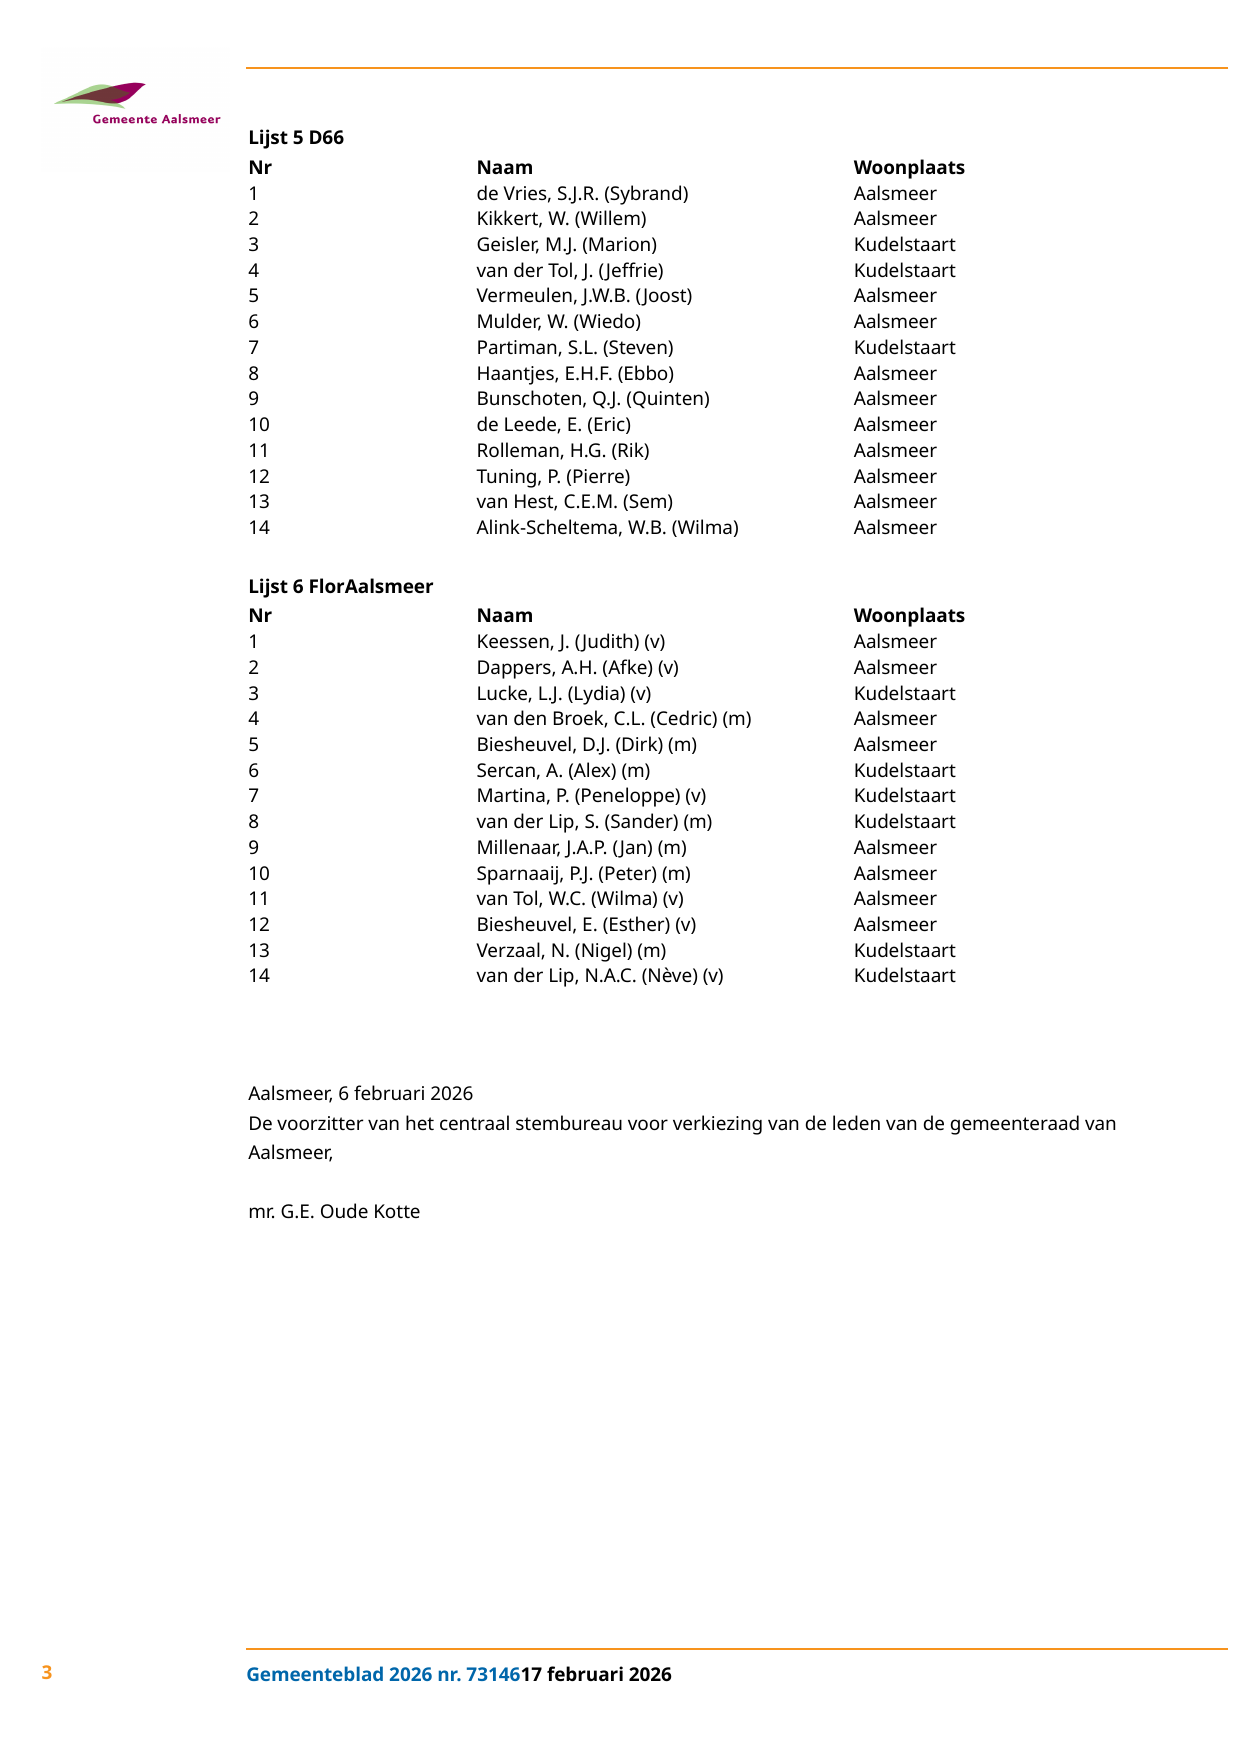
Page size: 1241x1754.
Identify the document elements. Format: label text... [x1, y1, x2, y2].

table_header Woonplaats [854, 154, 1152, 180]
table_cell Aalsmeer [854, 180, 1152, 206]
table_cell 7 [248, 783, 476, 808]
table_cell Kudelstaart [854, 257, 1152, 283]
text mr. G.E. Oude Kotte [248, 1199, 1152, 1224]
text Lijst 5 D66 [248, 124, 1152, 150]
table_cell Aalsmeer [854, 206, 1152, 231]
table_cell Millenaar, J.A.P. (Jan) (m) [476, 834, 854, 860]
table_cell Kudelstaart [854, 808, 1152, 834]
table_cell 13 [248, 489, 476, 514]
table_cell 8 [248, 808, 476, 834]
table_cell Haantjes, E.H.F. (Ebbo) [476, 360, 854, 386]
table_cell 12 [248, 463, 476, 488]
table_cell 1 [248, 628, 476, 654]
table_cell Kudelstaart [854, 783, 1152, 808]
table_cell Aalsmeer [854, 411, 1152, 437]
table_cell 6 [248, 309, 476, 334]
table_cell Kudelstaart [854, 963, 1152, 988]
table_cell Dappers, A.H. (Afke) (v) [476, 654, 854, 680]
table_cell Biesheuvel, D.J. (Dirk) (m) [476, 731, 854, 757]
table_cell Kudelstaart [854, 937, 1152, 963]
table_cell Kudelstaart [854, 757, 1152, 783]
text De voorzitter van het centraal stembureau voor verkiezing van de leden van de gemeenteraad van Aalsmeer, [248, 1110, 1152, 1165]
table_cell van der Lip, N.A.C. (Nève) (v) [476, 963, 854, 988]
table_cell Tuning, P. (Pierre) [476, 463, 854, 488]
table_cell van der Lip, S. (Sander) (m) [476, 808, 854, 834]
table_header Naam [476, 154, 854, 180]
table_cell 6 [248, 757, 476, 783]
table_cell van Hest, C.E.M. (Sem) [476, 489, 854, 514]
table_cell 11 [248, 437, 476, 463]
table_cell Aalsmeer [854, 860, 1152, 886]
table_cell 10 [248, 860, 476, 886]
table_cell Kikkert, W. (Willem) [476, 206, 854, 231]
table_cell Mulder, W. (Wiedo) [476, 309, 854, 334]
table_cell 12 [248, 911, 476, 937]
table_cell 9 [248, 834, 476, 860]
table_cell Aalsmeer [854, 654, 1152, 680]
text Aalsmeer, 6 februari 2026 [248, 1080, 1152, 1106]
table_cell Kudelstaart [854, 334, 1152, 360]
table_cell Aalsmeer [854, 386, 1152, 411]
table_cell Aalsmeer [854, 463, 1152, 488]
table_cell 10 [248, 411, 476, 437]
table_cell 3 [248, 231, 476, 257]
table_cell Partiman, S.L. (Steven) [476, 334, 854, 360]
table_cell Aalsmeer [854, 437, 1152, 463]
table_cell 5 [248, 283, 476, 308]
table_cell 2 [248, 206, 476, 231]
table_cell van den Broek, C.L. (Cedric) (m) [476, 705, 854, 731]
table_cell 4 [248, 705, 476, 731]
picture [41, 47, 231, 172]
table_cell Aalsmeer [854, 309, 1152, 334]
table_cell 5 [248, 731, 476, 757]
table_cell van der Tol, J. (Jeffrie) [476, 257, 854, 283]
table_cell 13 [248, 937, 476, 963]
table_cell Aalsmeer [854, 731, 1152, 757]
table_cell Aalsmeer [854, 886, 1152, 911]
table_cell 2 [248, 654, 476, 680]
table_cell Kudelstaart [854, 680, 1152, 705]
table_cell Vermeulen, J.W.B. (Joost) [476, 283, 854, 308]
table_cell Kudelstaart [854, 231, 1152, 257]
table_cell Aalsmeer [854, 514, 1152, 540]
table_cell 8 [248, 360, 476, 386]
table_cell Sercan, A. (Alex) (m) [476, 757, 854, 783]
table_cell Aalsmeer [854, 834, 1152, 860]
table_cell 1 [248, 180, 476, 206]
table_cell Alink-Scheltema, W.B. (Wilma) [476, 514, 854, 540]
table_cell Geisler, M.J. (Marion) [476, 231, 854, 257]
table_cell Aalsmeer [854, 705, 1152, 731]
table_header Nr [248, 603, 476, 628]
table_cell 9 [248, 386, 476, 411]
table_cell de Vries, S.J.R. (Sybrand) [476, 180, 854, 206]
table_cell 3 [248, 680, 476, 705]
table_cell Lucke, L.J. (Lydia) (v) [476, 680, 854, 705]
text Lijst 6 FlorAalsmeer [248, 573, 1152, 598]
table_cell Aalsmeer [854, 628, 1152, 654]
table_cell Bunschoten, Q.J. (Quinten) [476, 386, 854, 411]
table_cell Aalsmeer [854, 489, 1152, 514]
table_cell van Tol, W.C. (Wilma) (v) [476, 886, 854, 911]
table_cell 14 [248, 514, 476, 540]
table_cell Keessen, J. (Judith) (v) [476, 628, 854, 654]
table_cell Sparnaaij, P.J. (Peter) (m) [476, 860, 854, 886]
table_cell Rolleman, H.G. (Rik) [476, 437, 854, 463]
table_cell 4 [248, 257, 476, 283]
table_header Naam [476, 603, 854, 628]
table_cell 7 [248, 334, 476, 360]
table_cell Verzaal, N. (Nigel) (m) [476, 937, 854, 963]
table_cell Aalsmeer [854, 911, 1152, 937]
table_header Woonplaats [854, 603, 1152, 628]
table_cell Biesheuvel, E. (Esther) (v) [476, 911, 854, 937]
table_cell Aalsmeer [854, 283, 1152, 308]
table_cell 14 [248, 963, 476, 988]
table_cell Aalsmeer [854, 360, 1152, 386]
table_header Nr [248, 154, 476, 180]
table_cell de Leede, E. (Eric) [476, 411, 854, 437]
table_cell Martina, P. (Peneloppe) (v) [476, 783, 854, 808]
table_cell 11 [248, 886, 476, 911]
